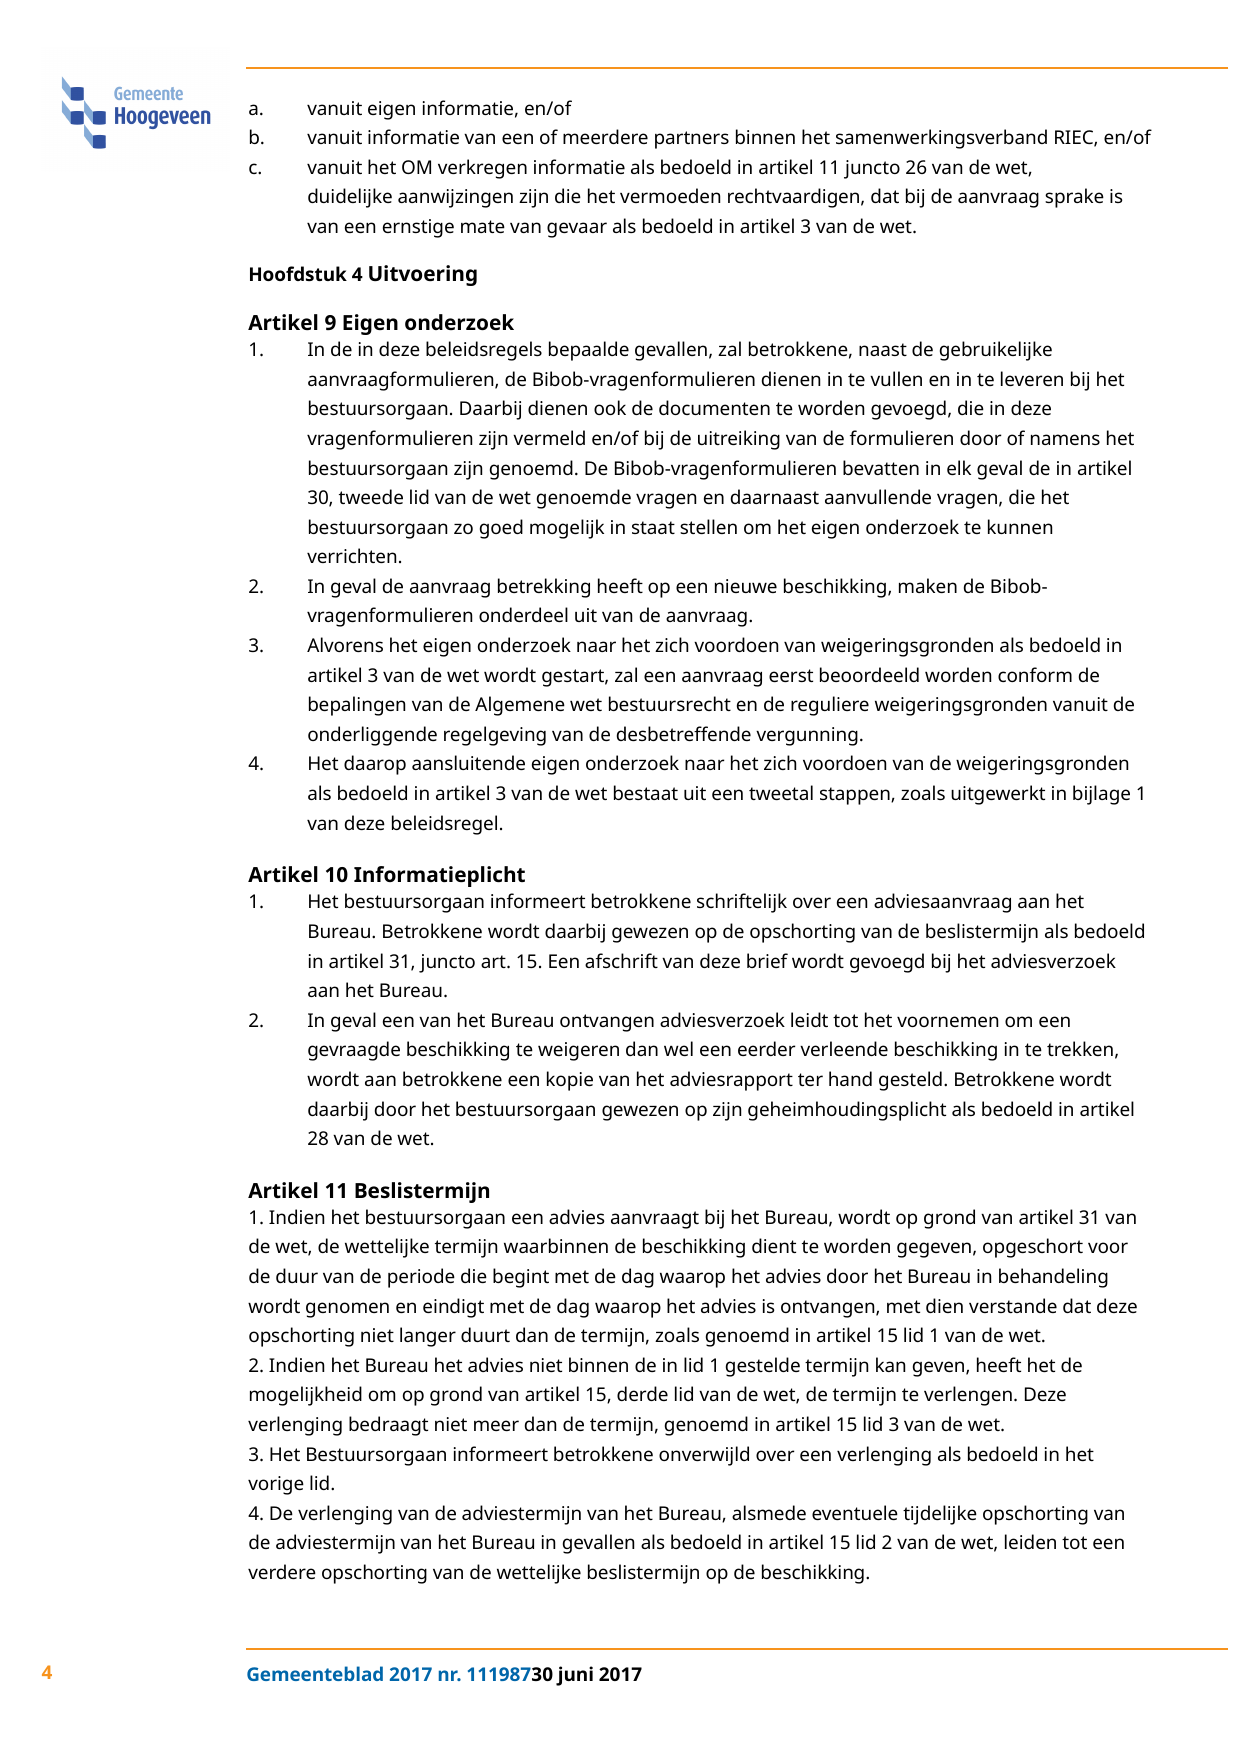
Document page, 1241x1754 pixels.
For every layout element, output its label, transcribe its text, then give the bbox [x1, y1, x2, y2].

list In de in deze beleidsregels bepaalde gevallen, zal betrokkene, naast de gebruikelijke aanvraagformulieren, de Bibob-vragenformulieren dienen in te vullen en in te leveren bij het bestuursorgaan. Daarbij dienen ook de documenten te worden gevoegd, die in deze vragenformulieren zijn vermeld en/of bij de uitreiking van de formulieren door of namens het bestuursorgaan zijn genoemd. De Bibob-vragenformulieren bevatten in elk geval de in artikel 30, tweede lid van de wet genoemde vragen en daarnaast aanvullende vragen, die het bestuursorgaan zo goed mogelijk in staat stellen om het eigen onderzoek te kunnen verrichten. [248, 336, 1152, 569]
picture [41, 47, 231, 172]
list In geval een van het Bureau ontvangen adviesverzoek leidt tot het voornemen om een gevraagde beschikking te weigeren dan wel een eerder verleende beschikking in te trekken, wordt aan betrokkene een kopie van het adviesrapport ter hand gesteld. Betrokkene wordt daarbij door het bestuursorgaan gewezen op zijn geheimhoudingsplicht als bedoeld in artikel 28 van de wet. [248, 1007, 1152, 1151]
text Artikel 9 Eigen onderzoek [248, 308, 1152, 336]
text 4. De verlenging van de adviestermijn van het Bureau, alsmede eventuele tijdelijke opschorting van de adviestermijn van het Bureau in gevallen als bedoeld in artikel 15 lid 2 van de wet, leiden tot een verdere opschorting van de wettelijke beslistermijn op de beschikking. [248, 1500, 1152, 1585]
text Artikel 10 Informatieplicht [248, 860, 1152, 889]
list duidelijke aanwijzingen zijn die het vermoeden rechtvaardigen, dat bij de aanvraag sprake is van een ernstige mate van gevaar als bedoeld in artikel 3 van de wet. [248, 183, 1152, 239]
text Hoofdstuk 4 Uitvoering [248, 259, 1152, 287]
list vanuit informatie van een of meerdere partners binnen het samenwerkingsverband RIEC, en/of [248, 124, 1152, 150]
text 2. Indien het Bureau het advies niet binnen de in lid 1 gestelde termijn kan geven, heeft het de mogelijkheid om op grond van artikel 15, derde lid van de wet, de termijn te verlengen. Deze verlenging bedraagt niet meer dan de termijn, genoemd in artikel 15 lid 3 van de wet. [248, 1352, 1152, 1437]
text 3. Het Bestuursorgaan informeert betrokkene onverwijld over een verlenging als bedoeld in het vorige lid. [248, 1441, 1152, 1496]
text Artikel 11 Beslistermijn [248, 1176, 1152, 1204]
list Het bestuursorgaan informeert betrokkene schriftelijk over een adviesaanvraag aan het Bureau. Betrokkene wordt daarbij gewezen op de opschorting van de beslistermijn als bedoeld in artikel 31, juncto art. 15. Een afschrift van deze brief wordt gevoegd bij het adviesverzoek aan het Bureau. [248, 889, 1152, 1003]
list vanuit eigen informatie, en/of [248, 95, 1152, 121]
text 1. Indien het bestuursorgaan een advies aanvraagt bij het Bureau, wordt op grond van artikel 31 van de wet, de wettelijke termijn waarbinnen de beschikking dient te worden gegeven, opgeschort voor de duur van de periode die begint met de dag waarop het advies door het Bureau in behandeling wordt genomen en eindigt met de dag waarop het advies is ontvangen, met dien verstande dat deze opschorting niet langer duurt dan de termijn, zoals genoemd in artikel 15 lid 1 van de wet. [248, 1204, 1152, 1348]
list Alvorens het eigen onderzoek naar het zich voordoen van weigeringsgronden als bedoeld in artikel 3 van de wet wordt gestart, zal een aanvraag eerst beoordeeld worden conform de bepalingen van de Algemene wet bestuursrecht en de reguliere weigeringsgronden vanuit de onderliggende regelgeving van de desbetreffende vergunning. [248, 632, 1152, 747]
list vanuit het OM verkregen informatie als bedoeld in artikel 11 juncto 26 van de wet, [248, 154, 1152, 180]
list In geval de aanvraag betrekking heeft op een nieuwe beschikking, maken de Bibob-vragenformulieren onderdeel uit van de aanvraag. [248, 573, 1152, 628]
list Het daarop aansluitende eigen onderzoek naar het zich voordoen van de weigeringsgronden als bedoeld in artikel 3 van de wet bestaat uit een tweetal stappen, zoals uitgewerkt in bijlage 1 van deze beleidsregel. [248, 751, 1152, 836]
